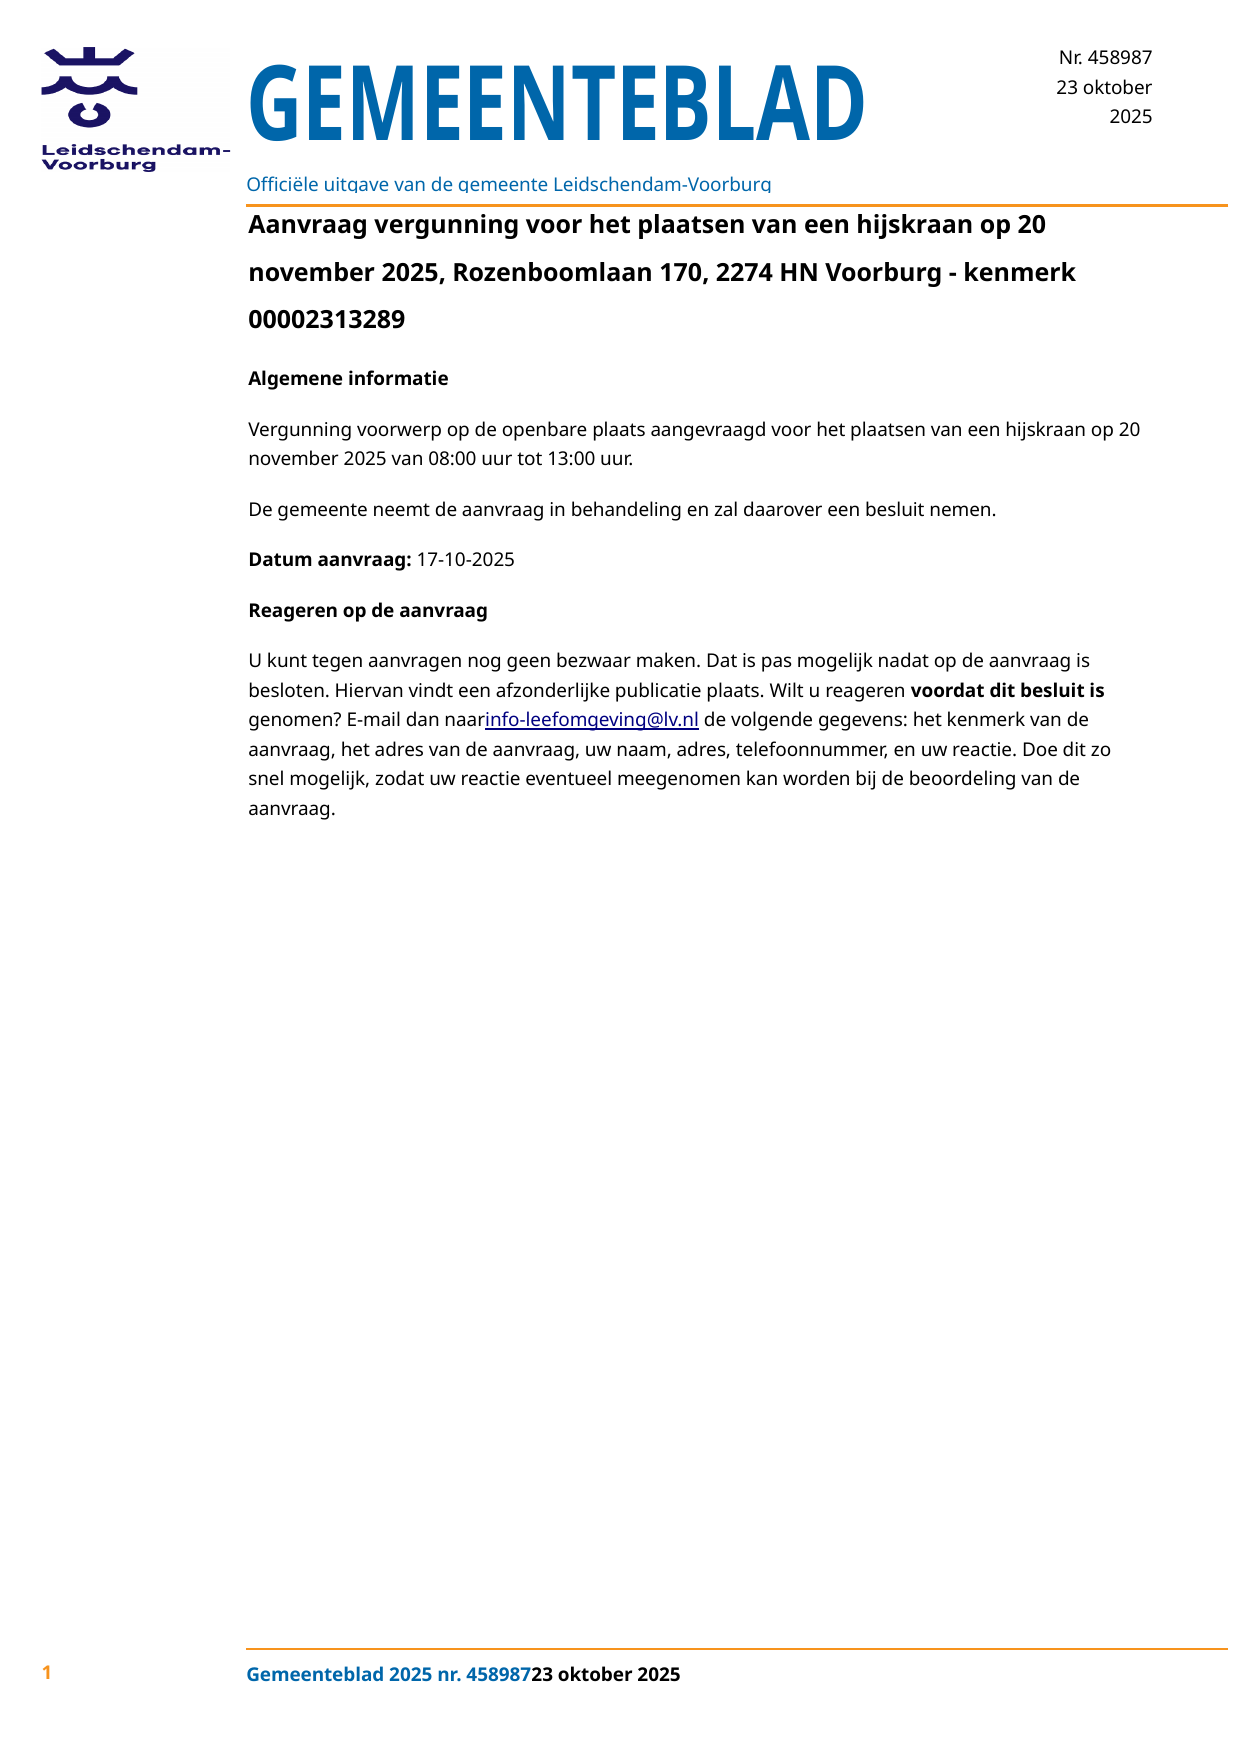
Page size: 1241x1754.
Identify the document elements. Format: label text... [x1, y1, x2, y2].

text Vergunning voorwerp op de openbare plaats aangevraagd voor het plaatsen van een hijskraan op 20 november 2025 van 08:00 uur tot 13:00 uur. [248, 416, 1152, 471]
picture [41, 47, 231, 172]
text Datum aanvraag: 17-10-2025 [248, 546, 1152, 572]
text De gemeente neemt de aanvraag in behandeling en zal daarover een besluit nemen. [248, 496, 1152, 522]
text Reageren op de aanvraag [248, 597, 1152, 622]
text U kunt tegen aanvragen nog geen bezwaar maken. Dat is pas mogelijk nadat op de aanvraag is besloten. Hiervan vindt een afzonderlijke publicatie plaats. Wilt u reageren voordat dit besluit is genomen? E-mail dan naarinfo-leefomgeving@lv.nl de volgende gegevens: het kenmerk van de aanvraag, het adres van de aanvraag, uw naam, adres, telefoonnummer, en uw reactie. Doe dit zo snel mogelijk, zodat uw reactie eventueel meegenomen kan worden bij de beoordeling van de aanvraag. [248, 647, 1152, 821]
text Aanvraag vergunning voor het plaatsen van een hijskraan op 20 november 2025, Rozenboomlaan 170, 2274 HN Voorburg - kenmerk 00002313289 [248, 207, 1152, 336]
text Algemene informatie [248, 366, 1152, 391]
